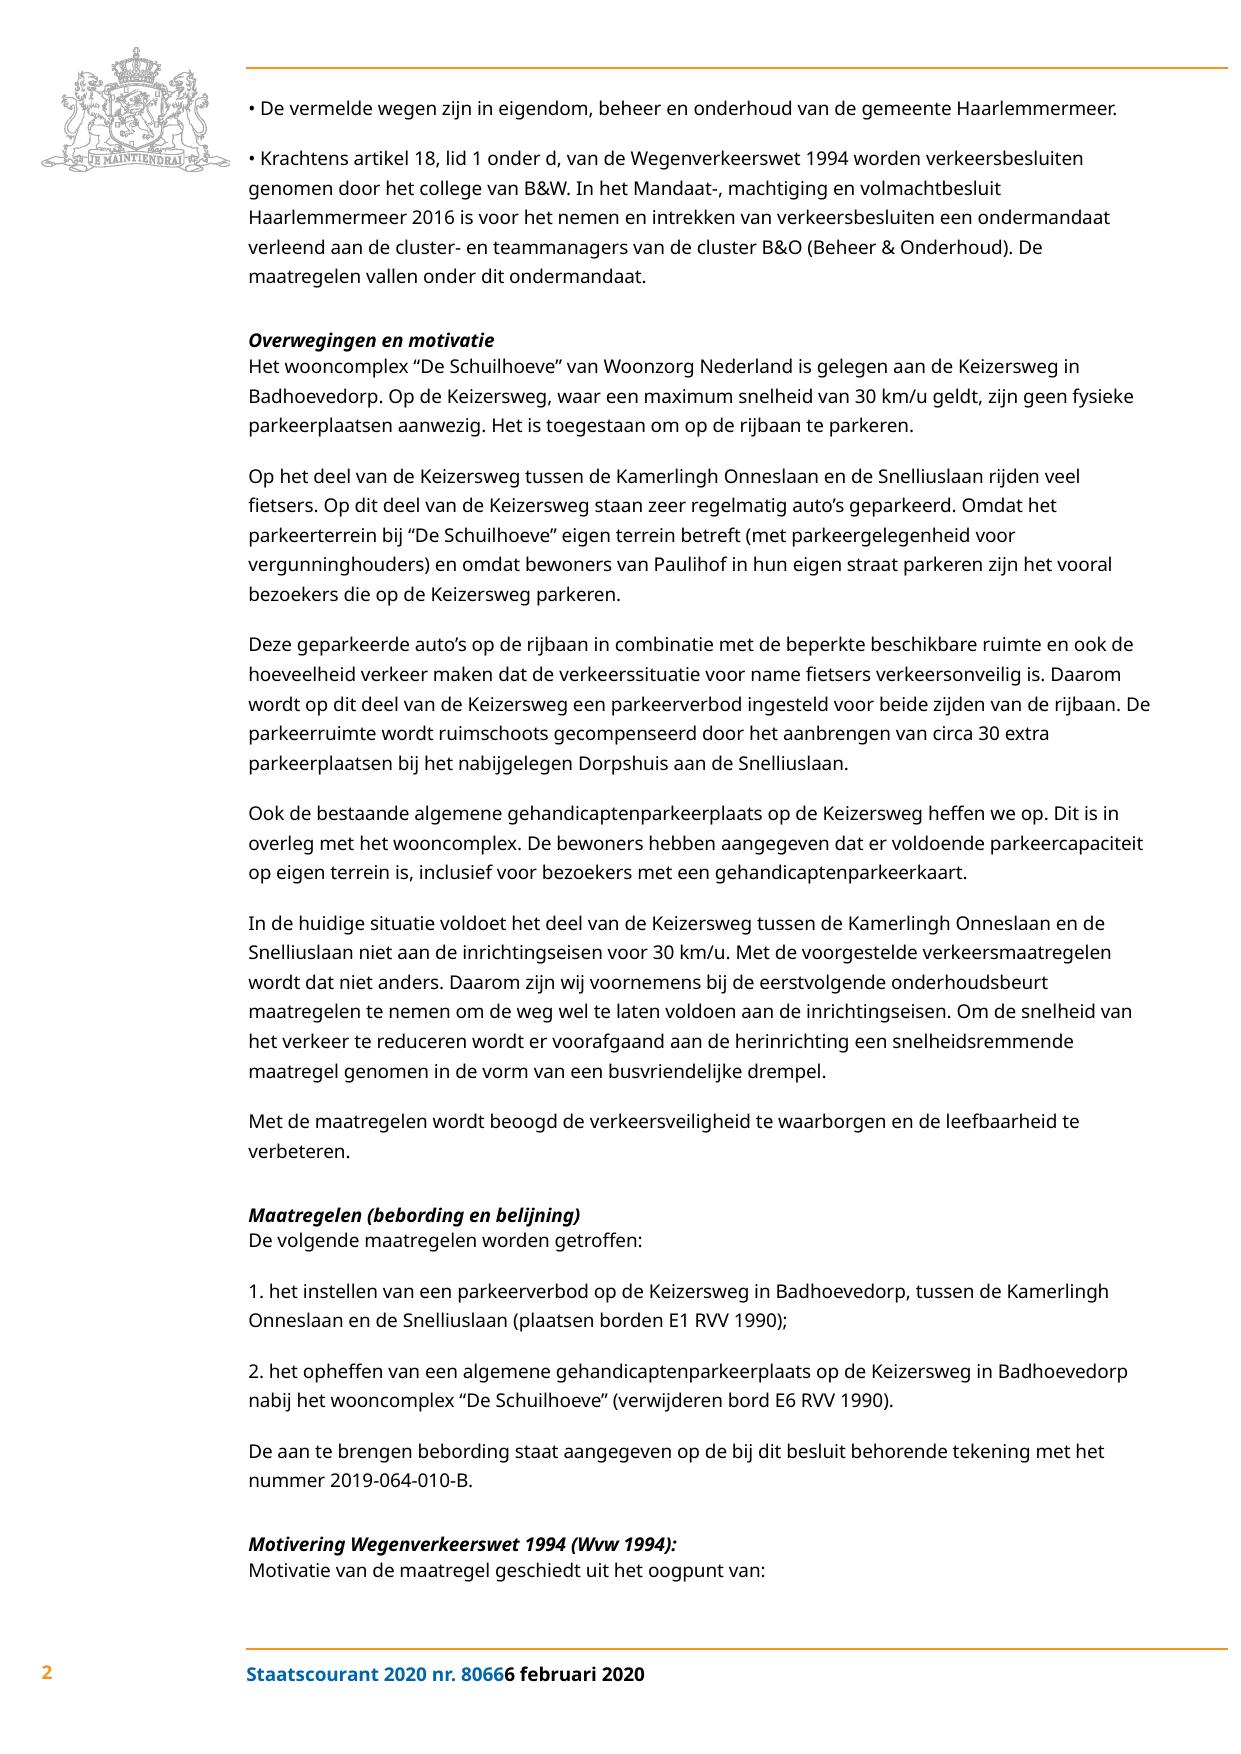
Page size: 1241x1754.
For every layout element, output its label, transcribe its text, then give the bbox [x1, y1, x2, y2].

text 2. het opheffen van een algemene gehandicaptenparkeerplaats op de Keizersweg in Badhoevedorp nabij het wooncomplex “De Schuilhoeve” (verwijderen bord E6 RVV 1990). [248, 1358, 1152, 1413]
text Met de maatregelen wordt beoogd de verkeersveiligheid te waarborgen en de leefbaarheid te verbeteren. [248, 1108, 1152, 1163]
text Overwegingen en motivatie [248, 327, 1152, 353]
text In de huidige situatie voldoet het deel van de Keizersweg tussen de Kamerlingh Onneslaan en de Snelliuslaan niet aan de inrichtingseisen voor 30 km/u. Met de voorgestelde verkeersmaatregelen wordt dat niet anders. Daarom zijn wij voornemens bij de eerstvolgende onderhoudsbeurt maatregelen te nemen om de weg wel te laten voldoen aan de inrichtingseisen. Om de snelheid van het verkeer te reduceren wordt er voorafgaand aan de herinrichting een snelheidsremmende maatregel genomen in de vorm van een busvriendelijke drempel. [248, 910, 1152, 1083]
text 1. het instellen van een parkeerverbod op de Keizersweg in Badhoevedorp, tussen de Kamerlingh Onneslaan en de Snelliuslaan (plaatsen borden E1 RVV 1990); [248, 1278, 1152, 1333]
text • De vermelde wegen zijn in eigendom, beheer en onderhoud van de gemeente Haarlemmermeer. [248, 95, 1152, 121]
text Motivatie van de maatregel geschiedt uit het oogpunt van: [248, 1557, 1152, 1583]
picture [41, 47, 231, 172]
text Op het deel van de Keizersweg tussen de Kamerlingh Onneslaan en de Snelliuslaan rijden veel fietsers. Op dit deel van de Keizersweg staan zeer regelmatig auto’s geparkeerd. Omdat het parkeerterrein bij “De Schuilhoeve” eigen terrein betreft (met parkeergelegenheid voor vergunninghouders) en omdat bewoners van Paulihof in hun eigen straat parkeren zijn het vooral bezoekers die op de Keizersweg parkeren. [248, 463, 1152, 607]
text De volgende maatregelen worden getroffen: [248, 1227, 1152, 1253]
text Motivering Wegenverkeerswet 1994 (Wvw 1994): [248, 1531, 1152, 1557]
text Het wooncomplex “De Schuilhoeve” van Woonzorg Nederland is gelegen aan de Keizersweg in Badhoevedorp. Op de Keizersweg, waar een maximum snelheid van 30 km/u geldt, zijn geen fysieke parkeerplaatsen aanwezig. Het is toegestaan om op de rijbaan te parkeren. [248, 353, 1152, 438]
text Ook de bestaande algemene gehandicaptenparkeerplaats op de Keizersweg heffen we op. Dit is in overleg met het wooncomplex. De bewoners hebben aangegeven dat er voldoende parkeercapaciteit op eigen terrein is, inclusief voor bezoekers met een gehandicaptenparkeerkaart. [248, 800, 1152, 885]
text Deze geparkeerde auto’s op de rijbaan in combinatie met de beperkte beschikbare ruimte en ook de hoeveelheid verkeer maken dat de verkeerssituatie voor name fietsers verkeersonveilig is. Daarom wordt op dit deel van de Keizersweg een parkeerverbod ingesteld voor beide zijden van de rijbaan. De parkeerruimte wordt ruimschoots gecompenseerd door het aanbrengen van circa 30 extra parkeerplaatsen bij het nabijgelegen Dorpshuis aan de Snelliuslaan. [248, 632, 1152, 776]
text Maatregelen (bebording en belijning) [248, 1202, 1152, 1227]
text De aan te brengen bebording staat aangegeven op de bij dit besluit behorende tekening met het nummer 2019-064-010-B. [248, 1438, 1152, 1493]
text • Krachtens artikel 18, lid 1 onder d, van de Wegenverkeerswet 1994 worden verkeersbesluiten genomen door het college van B&W. In het Mandaat-, machtiging en volmachtbesluit Haarlemmermeer 2016 is voor het nemen en intrekken van verkeersbesluiten een ondermandaat verleend aan de cluster- en teammanagers van de cluster B&O (Beheer & Onderhoud). De maatregelen vallen onder dit ondermandaat. [248, 145, 1152, 289]
